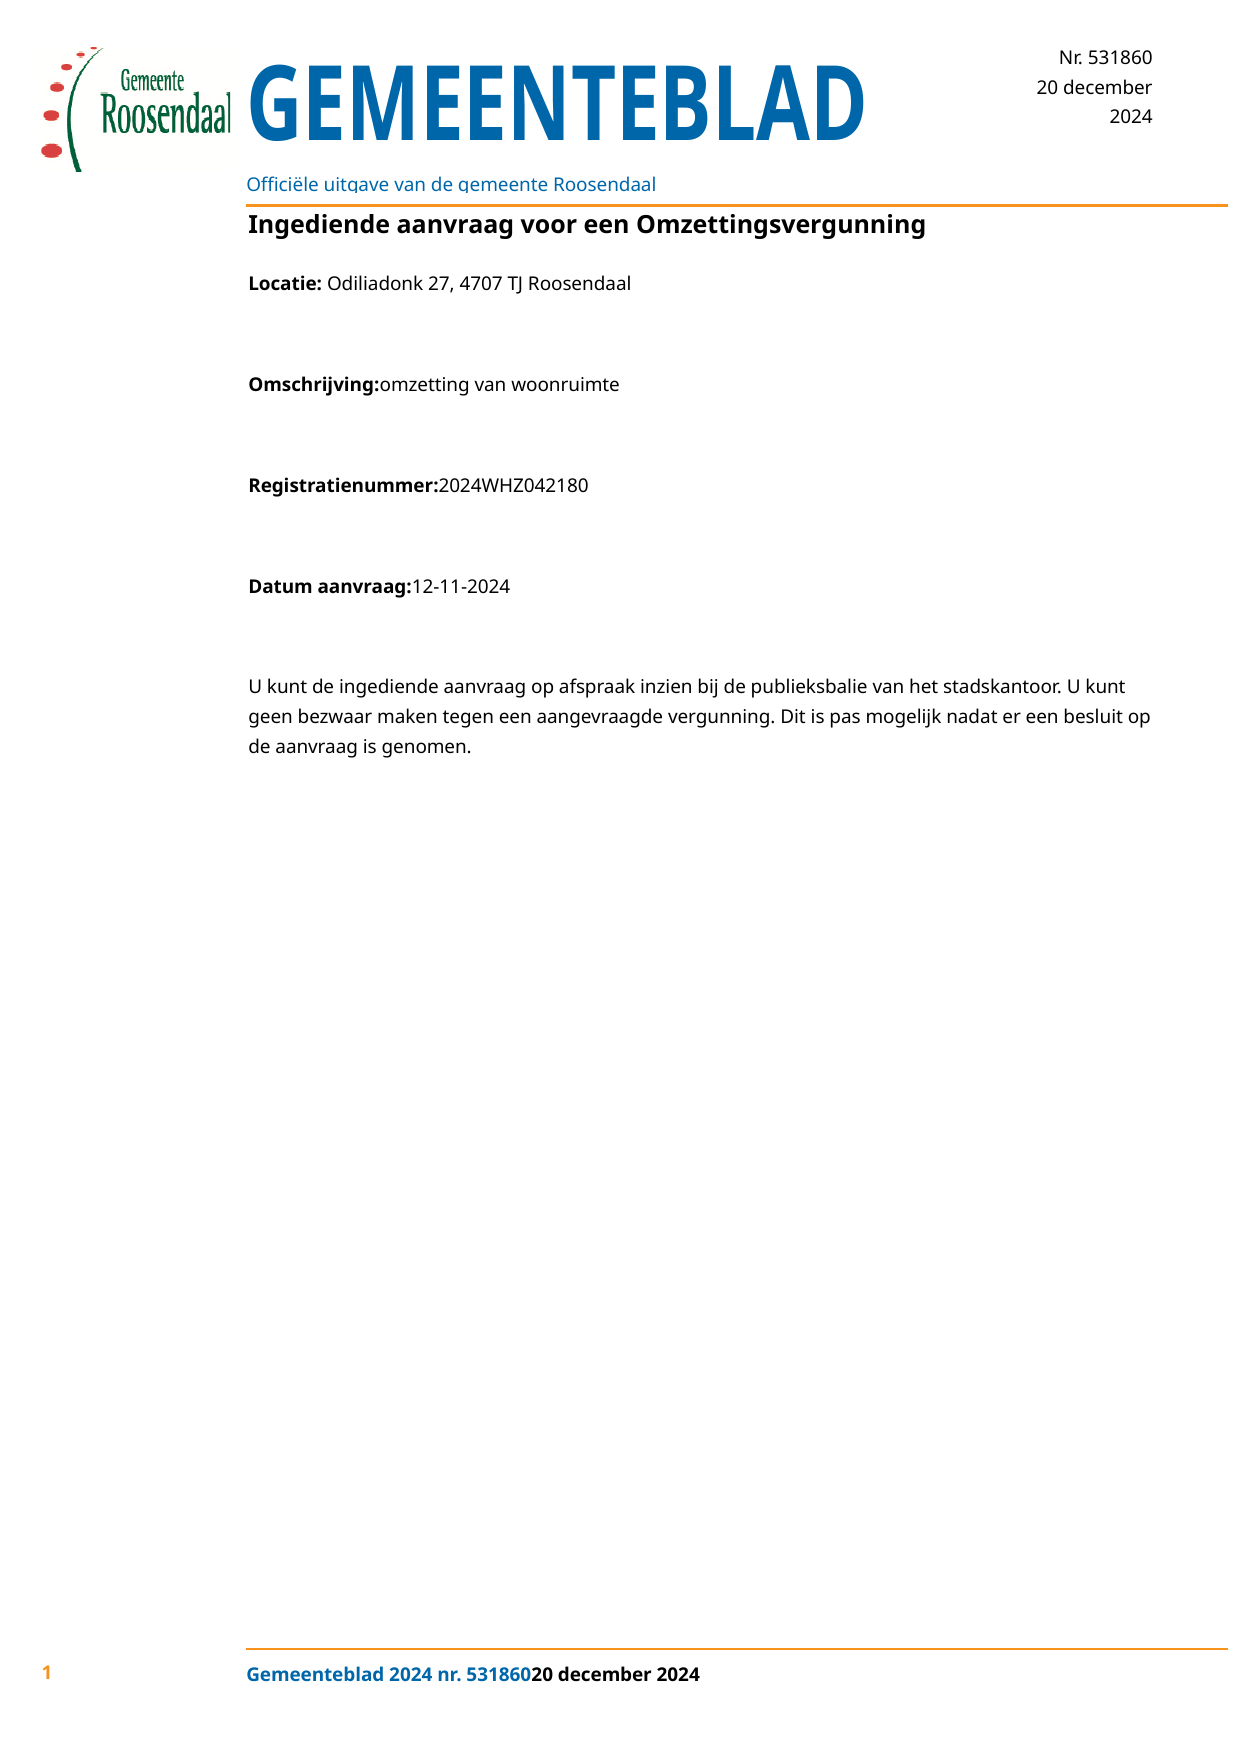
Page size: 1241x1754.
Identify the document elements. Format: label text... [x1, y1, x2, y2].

text Ingediende aanvraag voor een Omzettingsvergunning [248, 207, 1152, 241]
text U kunt de ingediende aanvraag op afspraak inzien bij de publieksbalie van het stadskantoor. U kunt geen bezwaar maken tegen een aangevraagde vergunning. Dit is pas mogelijk nadat er een besluit op de aanvraag is genomen. [248, 674, 1152, 758]
picture [41, 47, 231, 172]
text Registratienummer:2024WHZ042180 [248, 472, 1152, 498]
text Locatie: Odiliadonk 27, 4707 TJ Roosendaal [248, 270, 1152, 296]
text Datum aanvraag:12-11-2024 [248, 573, 1152, 598]
text Omschrijving:omzetting van woonruimte [248, 371, 1152, 397]
